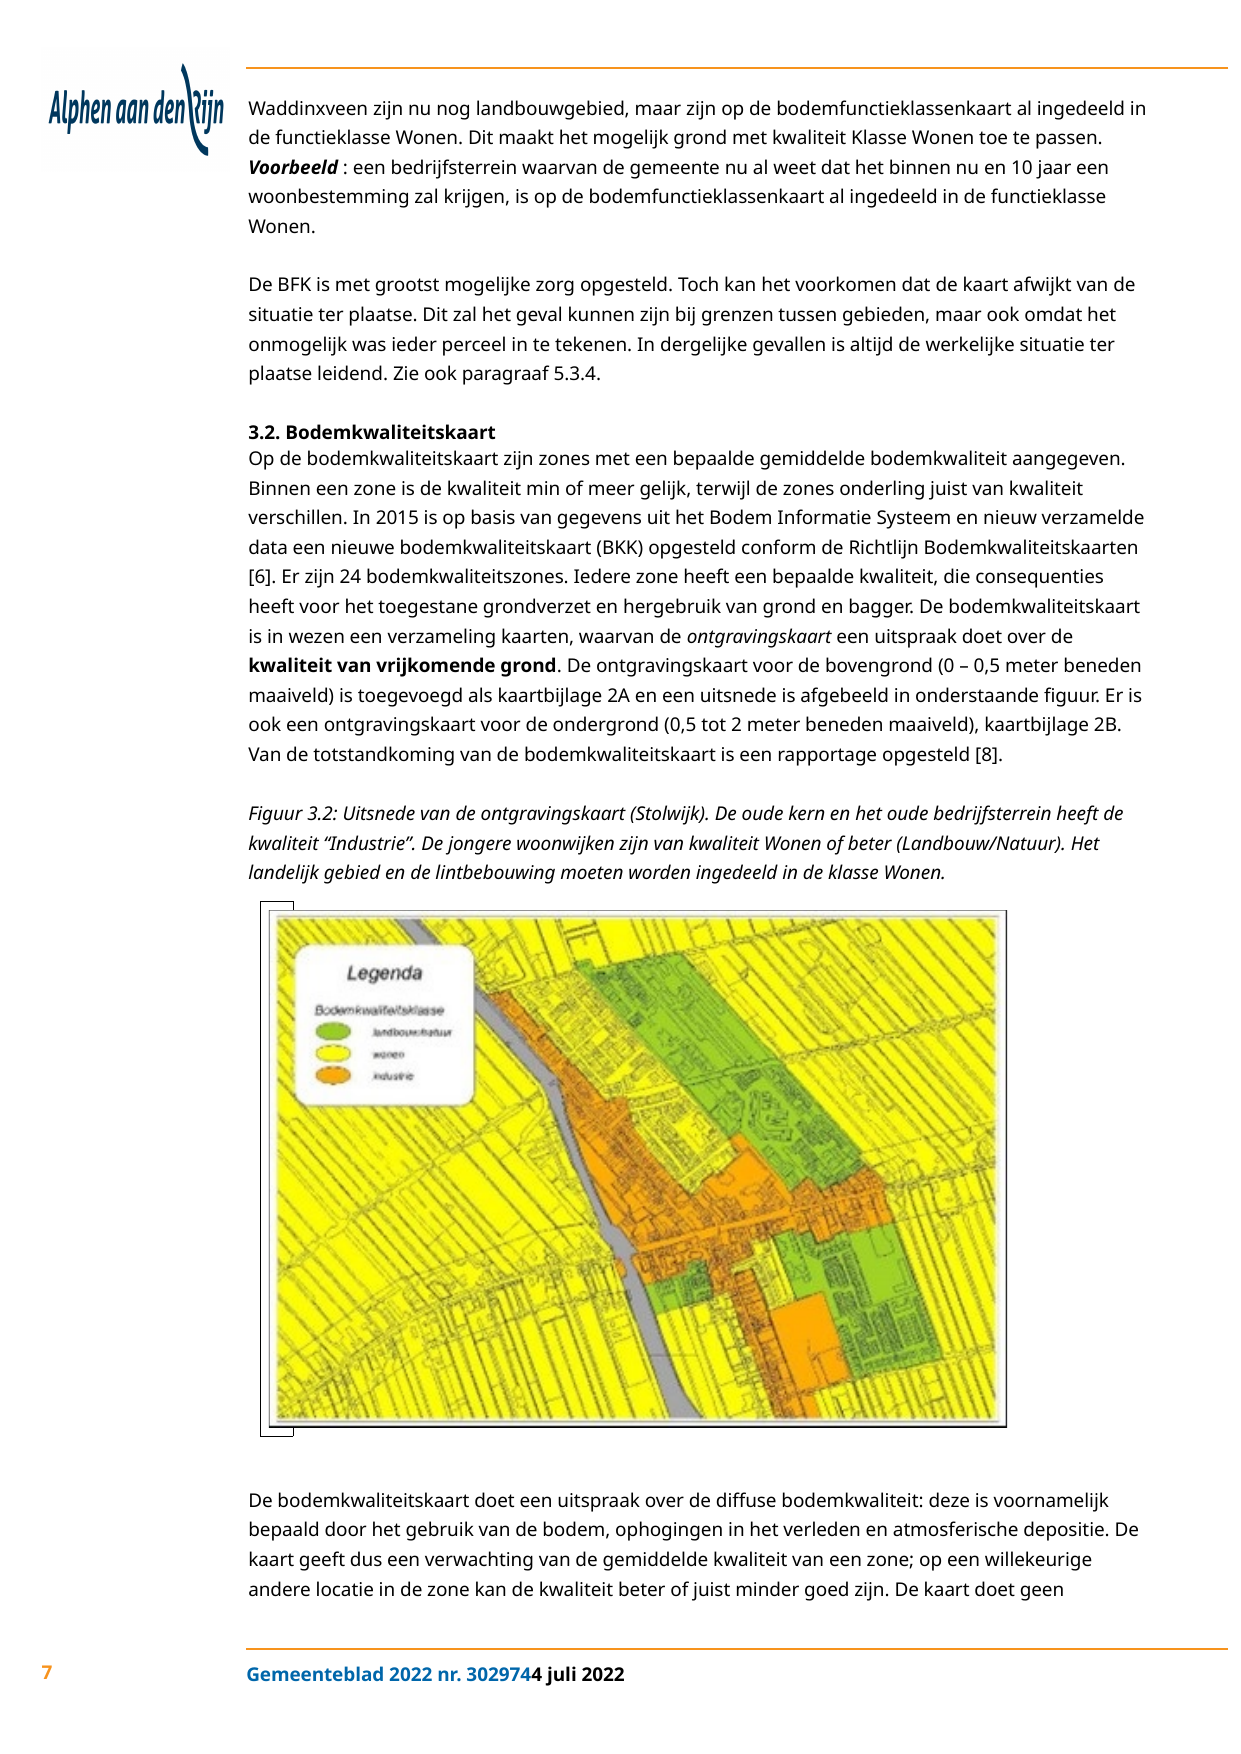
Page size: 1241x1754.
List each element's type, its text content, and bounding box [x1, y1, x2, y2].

text Op de bodemkwaliteitskaart zijn zones met een bepaalde gemiddelde bodemkwaliteit aangegeven. Binnen een zone is de kwaliteit min of meer gelijk, terwijl de zones onderling juist van kwaliteit verschillen. In 2015 is op basis van gegevens uit het Bodem Informatie Systeem en nieuw verzamelde data een nieuwe bodemkwaliteitskaart (BKK) opgesteld conform de Richtlijn Bodemkwaliteitskaarten [6]. Er zijn 24 bodemkwaliteitszones. Iedere zone heeft een bepaalde kwaliteit, die consequenties heeft voor het toegestane grondverzet en hergebruik van grond en bagger. De bodemkwaliteitskaart is in wezen een verzameling kaarten, waarvan de ontgravingskaart een uitspraak doet over de kwaliteit van vrijkomende grond. De ontgravingskaart voor de bovengrond (0 – 0,5 meter beneden maaiveld) is toegevoegd als kaartbijlage 2A en een uitsnede is afgebeeld in onderstaande figuur. Er is ook een ontgravingskaart voor de ondergrond (0,5 tot 2 meter beneden maaiveld), kaartbijlage 2B. Van de totstandkoming van de bodemkwaliteitskaart is een rapportage opgesteld [8]. [248, 445, 1152, 767]
table_header Waddinxveen zijn nu nog landbouwgebied, maar zijn op de bodemfunctieklassenkaart al ingedeeld in de functieklasse Wonen. Dit maakt het mogelijk grond met kwaliteit Klasse Wonen toe te passen. Voorbeeld : een bedrijfsterrein waarvan de gemeente nu al weet dat het binnen nu en 10 jaar een woonbestemming zal krijgen, is op de bodemfunctieklassenkaart al ingedeeld in de functieklasse Wonen. [248, 95, 1152, 239]
text De bodemkwaliteitskaart doet een uitspraak over de diffuse bodemkwaliteit: deze is voornamelijk bepaald door het gebruik van de bodem, ophogingen in het verleden en atmosferische depositie. De kaart geeft dus een verwachting van de gemiddelde kwaliteit van een zone; op een willekeurige andere locatie in de zone kan de kwaliteit beter of juist minder goed zijn. De kaart doet geen [248, 1487, 1152, 1602]
text 3.2. Bodemkwaliteitskaart [248, 419, 1152, 445]
picture [41, 47, 231, 172]
text De BFK is met grootst mogelijke zorg opgesteld. Toch kan het voorkomen dat de kaart afwijkt van de situatie ter plaatse. Dit zal het geval kunnen zijn bij grenzen tussen gebieden, maar ook omdat het onmogelijk was ieder perceel in te tekenen. In dergelijke gevallen is altijd de werkelijke situatie ter plaatse leidend. Zie ook paragraaf 5.3.4. [248, 272, 1152, 386]
picture [268, 910, 1008, 1428]
text Figuur 3.2: Uitsnede van de ontgravingskaart (Stolwijk). De oude kern en het oude bedrijfsterrein heeft de kwaliteit “Industrie”. De jongere woonwijken zijn van kwaliteit Wonen of beter (Landbouw/Natuur). Het landelijk gebied en de lintbebouwing moeten worden ingedeeld in de klasse Wonen. [248, 800, 1152, 885]
